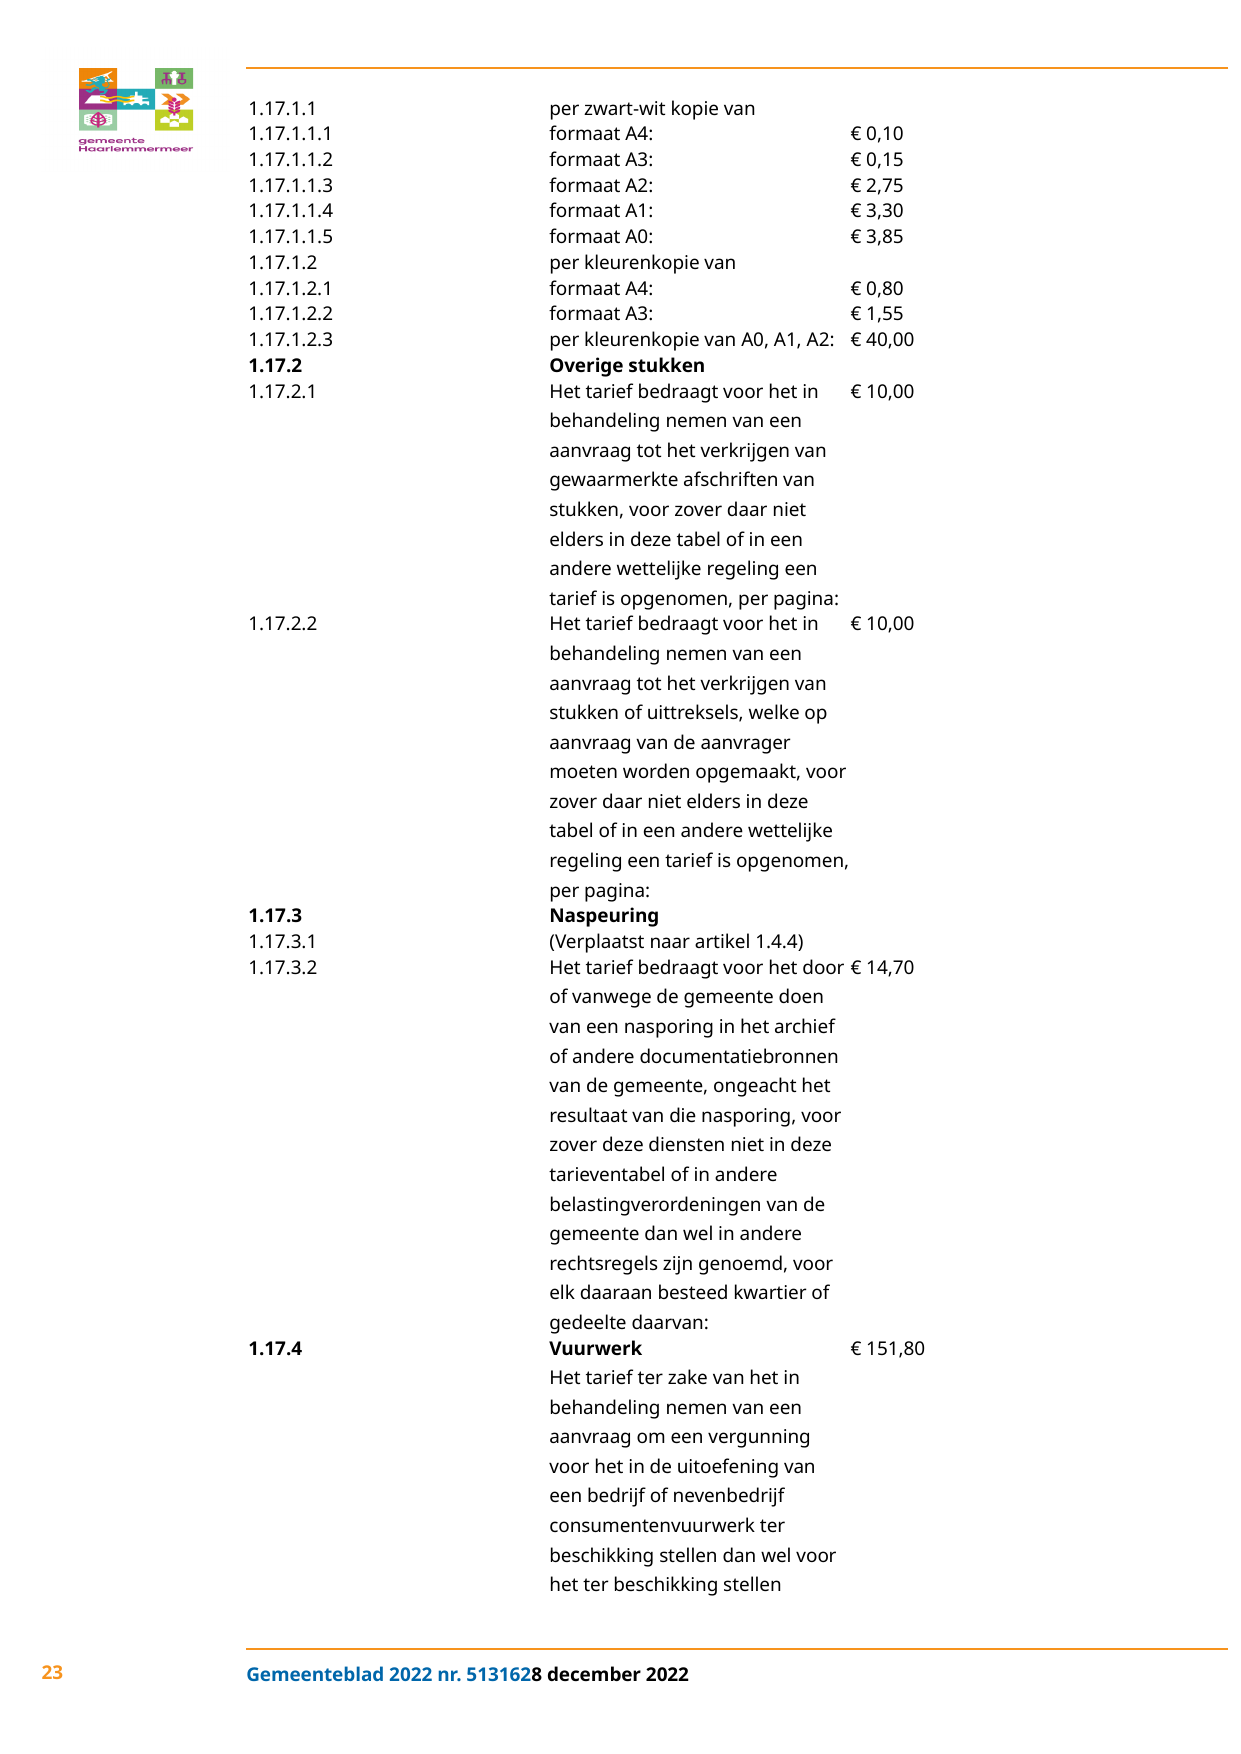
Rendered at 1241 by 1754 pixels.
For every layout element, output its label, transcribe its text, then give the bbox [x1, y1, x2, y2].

table_cell [850, 928, 1152, 954]
table_cell € 3,30 [850, 198, 1152, 223]
table_cell € 151,80 [850, 1335, 1152, 1597]
table_cell per zwart-wit kopie van [549, 95, 850, 121]
table_cell formaat A3: [549, 301, 850, 326]
table_cell 1.17.1.1.3 [248, 172, 549, 198]
table_cell [850, 903, 1152, 928]
table_cell 1.17.1.1.5 [248, 224, 549, 249]
table_cell formaat A4: [549, 121, 850, 146]
table_cell € 10,00 [850, 611, 1152, 903]
table_cell formaat A0: [549, 224, 850, 249]
table_cell 1.17.1.2.2 [248, 301, 549, 326]
table_cell € 10,00 [850, 378, 1152, 611]
table_cell formaat A2: [549, 172, 850, 198]
picture [41, 47, 231, 172]
table_cell 1.17.3.2 [248, 954, 549, 1335]
table_cell 1.17.2 [248, 352, 549, 378]
table_cell € 3,85 [850, 224, 1152, 249]
table_cell 1.17.1.2.1 [248, 275, 549, 301]
table_cell (Verplaatst naar artikel 1.4.4) [549, 928, 850, 954]
table_cell € 14,70 [850, 954, 1152, 1335]
table_cell formaat A4: [549, 275, 850, 301]
table_cell € 0,10 [850, 121, 1152, 146]
table_cell 1.17.3 [248, 903, 549, 928]
table_cell formaat A3: [549, 146, 850, 172]
table_cell 1.17.1.1.4 [248, 198, 549, 223]
table_cell Naspeuring [549, 903, 850, 928]
table_cell 1.17.1.2.3 [248, 326, 549, 352]
table_cell 1.17.1.2 [248, 249, 549, 275]
table_cell Het tarief bedraagt voor het in behandeling nemen van een aanvraag tot het verkrijgen van stukken of uittreksels, welke op aanvraag van de aanvrager moeten worden opgemaakt, voor zover daar niet elders in deze tabel of in een andere wettelijke regeling een tarief is opgenomen, per pagina: [549, 611, 850, 903]
table_cell 1.17.1.1.2 [248, 146, 549, 172]
table_cell Het tarief bedraagt voor het door of vanwege de gemeente doen van een nasporing in het archief of andere documentatiebronnen van de gemeente, ongeacht het resultaat van die nasporing, voor zover deze diensten niet in deze tarieventabel of in andere belastingverordeningen van de gemeente dan wel in andere rechtsregels zijn genoemd, voor elk daaraan besteed kwartier of gedeelte daarvan: [549, 954, 850, 1335]
table_cell 1.17.4 [248, 1335, 549, 1597]
table_cell 1.17.1.1 [248, 95, 549, 121]
table_cell Vuurwerk Het tarief ter zake van het in behandeling nemen van een aanvraag om een vergunning voor het in de uitoefening van een bedrijf of nevenbedrijf consumentenvuurwerk ter beschikking stellen dan wel voor het ter beschikking stellen [549, 1335, 850, 1597]
table_cell 1.17.2.1 [248, 378, 549, 611]
table_cell € 0,80 [850, 275, 1152, 301]
table_cell € 40,00 [850, 326, 1152, 352]
table_cell € 0,15 [850, 146, 1152, 172]
table_cell 1.17.3.1 [248, 928, 549, 954]
table_cell [850, 352, 1152, 378]
table_cell 1.17.1.1.1 [248, 121, 549, 146]
table_cell [850, 95, 1152, 121]
table_cell € 1,55 [850, 301, 1152, 326]
table_cell formaat A1: [549, 198, 850, 223]
table_cell Overige stukken [549, 352, 850, 378]
table_cell Het tarief bedraagt voor het in behandeling nemen van een aanvraag tot het verkrijgen van gewaarmerkte afschriften van stukken, voor zover daar niet elders in deze tabel of in een andere wettelijke regeling een tarief is opgenomen, per pagina: [549, 378, 850, 611]
table_cell per kleurenkopie van [549, 249, 850, 275]
table_cell 1.17.2.2 [248, 611, 549, 903]
table_cell € 2,75 [850, 172, 1152, 198]
table_cell [850, 249, 1152, 275]
table_cell per kleurenkopie van A0, A1, A2: [549, 326, 850, 352]
